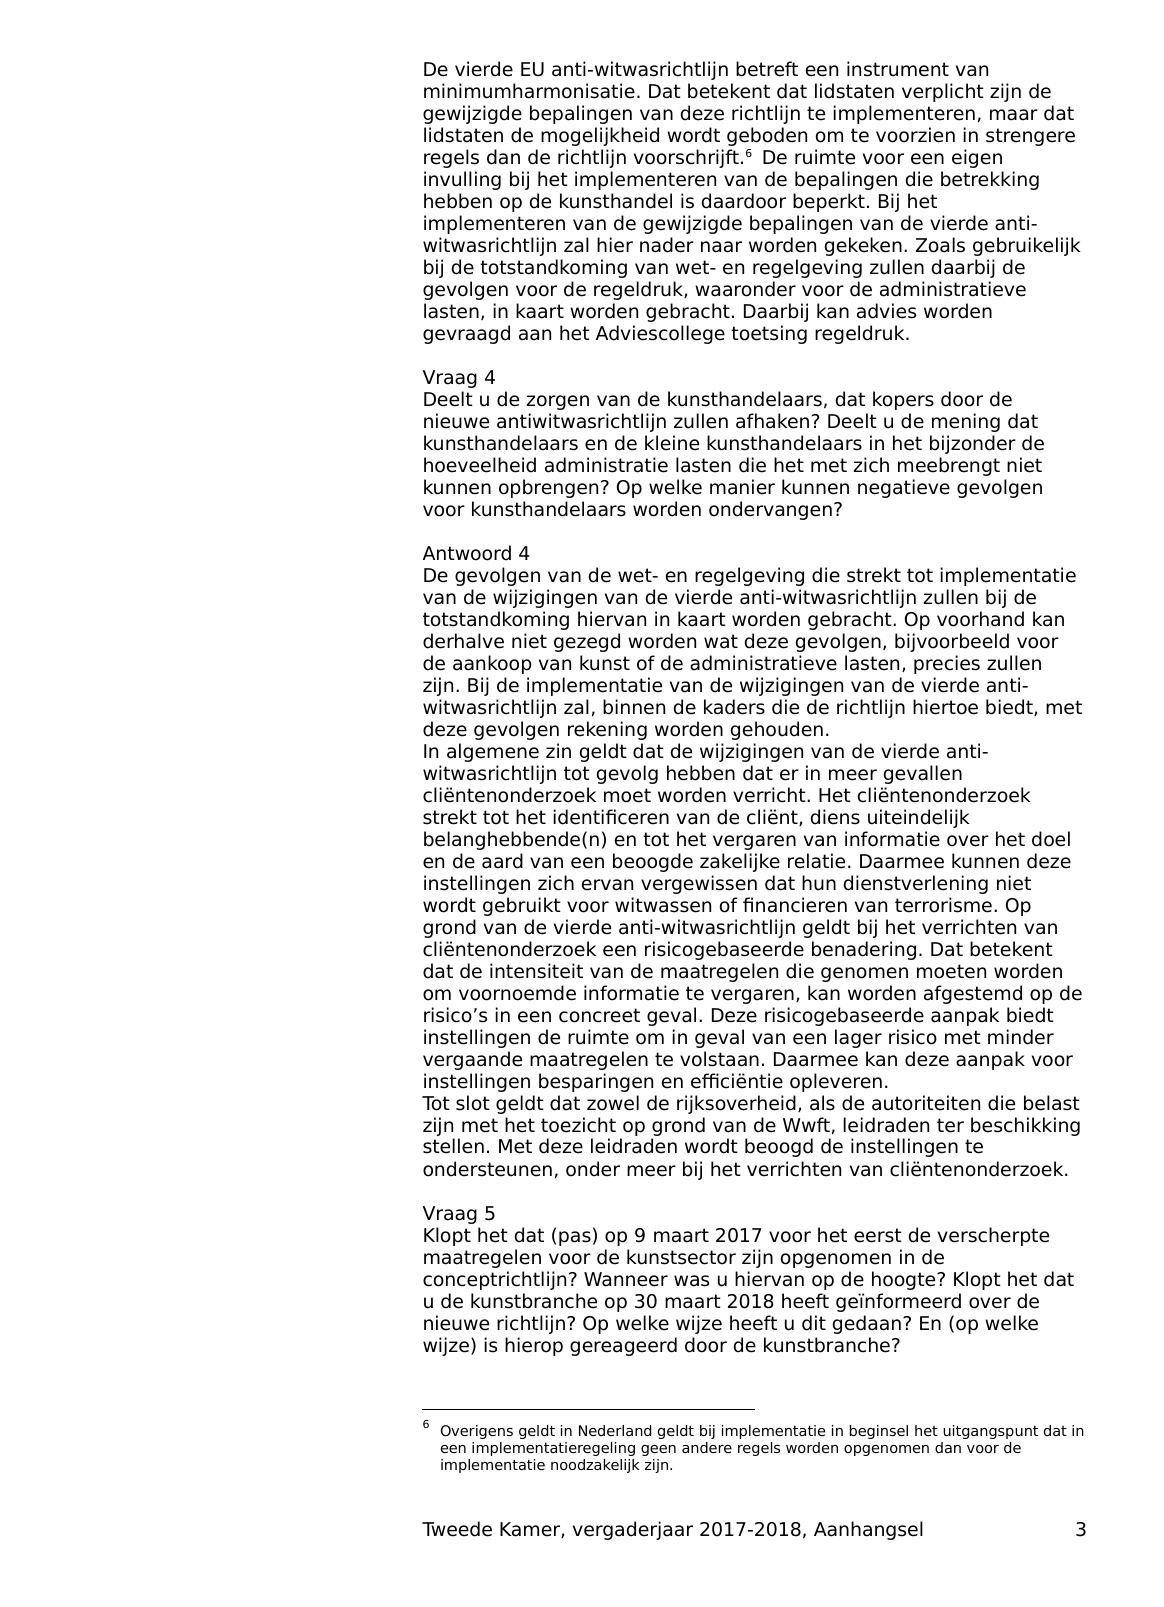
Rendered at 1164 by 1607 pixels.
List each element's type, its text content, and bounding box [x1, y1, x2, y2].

text Deelt u de zorgen van de kunsthandelaars, dat kopers door de nieuwe antiwitwasrichtlijn zullen afhaken? Deelt u de mening dat kunsthandelaars en de kleine kunsthandelaars in het bijzonder de hoeveelheid administratie lasten die het met zich meebrengt niet kunnen opbrengen? Op welke manier kunnen negatieve gevolgen voor kunsthandelaars worden ondervangen? [422, 389, 1087, 521]
text Antwoord 4 [422, 543, 1087, 565]
text Vraag 4 [422, 367, 1087, 389]
text De vierde EU anti-witwasrichtlijn betreft een instrument van minimumharmonisatie. Dat betekent dat lidstaten verplicht zijn de gewijzigde bepalingen van deze richtlijn te implementeren, maar dat lidstaten de mogelijkheid wordt geboden om te voorzien in strengere regels dan de richtlijn voorschrijft. De ruimte voor een eigen invulling bij het implementeren van de bepalingen die betrekking hebben op de kunsthandel is daardoor beperkt. Bij het implementeren van de gewijzigde bepalingen van de vierde anti-witwasrichtlijn zal hier nader naar worden gekeken. Zoals gebruikelijk bij de totstandkoming van wet- en regelgeving zullen daarbij de gevolgen voor de regeldruk, waaronder voor de administratieve lasten, in kaart worden gebracht. Daarbij kan advies worden gevraagd aan het Adviescollege toetsing regeldruk. [422, 59, 1087, 345]
text De gevolgen van de wet- en regelgeving die strekt tot implementatie van de wijzigingen van de vierde anti-witwasrichtlijn zullen bij de totstandkoming hiervan in kaart worden gebracht. Op voorhand kan derhalve niet gezegd worden wat deze gevolgen, bijvoorbeeld voor de aankoop van kunst of de administratieve lasten, precies zullen zijn. Bij de implementatie van de wijzigingen van de vierde anti-witwasrichtlijn zal, binnen de kaders die de richtlijn hiertoe biedt, met deze gevolgen rekening worden gehouden. [422, 565, 1087, 741]
text Vraag 5 [422, 1203, 1087, 1224]
text Tot slot geldt dat zowel de rijksoverheid, als de autoriteiten die belast zijn met het toezicht op grond van de Wwft, leidraden ter beschikking stellen. Met deze leidraden wordt beoogd de instellingen te ondersteunen, onder meer bij het verrichten van cliëntenonderzoek. [422, 1092, 1087, 1180]
text Klopt het dat (pas) op 9 maart 2017 voor het eerst de verscherpte maatregelen voor de kunstsector zijn opgenomen in de conceptrichtlijn? Wanneer was u hiervan op de hoogte? Klopt het dat u de kunstbranche op 30 maart 2018 heeft geïnformeerd over de nieuwe richtlijn? Op welke wijze heeft u dit gedaan? En (op welke wijze) is hierop gereageerd door de kunstbranche? [422, 1224, 1087, 1356]
text Overigens geldt in Nederland geldt bij implementatie in beginsel het uitgangspunt dat in een implementatieregeling geen andere regels worden opgenomen dan voor de implementatie noodzakelijk zijn. [422, 1418, 1087, 1474]
text In algemene zin geldt dat de wijzigingen van de vierde anti-witwasrichtlijn tot gevolg hebben dat er in meer gevallen cliëntenonderzoek moet worden verricht. Het cliëntenonderzoek strekt tot het identificeren van de cliënt, diens uiteindelijk belanghebbende(n) en tot het vergaren van informatie over het doel en de aard van een beoogde zakelijke relatie. Daarmee kunnen deze instellingen zich ervan vergewissen dat hun dienstverlening niet wordt gebruikt voor witwassen of financieren van terrorisme. Op grond van de vierde anti-witwasrichtlijn geldt bij het verrichten van cliëntenonderzoek een risicogebaseerde benadering. Dat betekent dat de intensiteit van de maatregelen die genomen moeten worden om voornoemde informatie te vergaren, kan worden afgestemd op de risico’s in een concreet geval. Deze risicogebaseerde aanpak biedt instellingen de ruimte om in geval van een lager risico met minder vergaande maatregelen te volstaan. Daarmee kan deze aanpak voor instellingen besparingen en efficiëntie opleveren. [422, 741, 1087, 1092]
